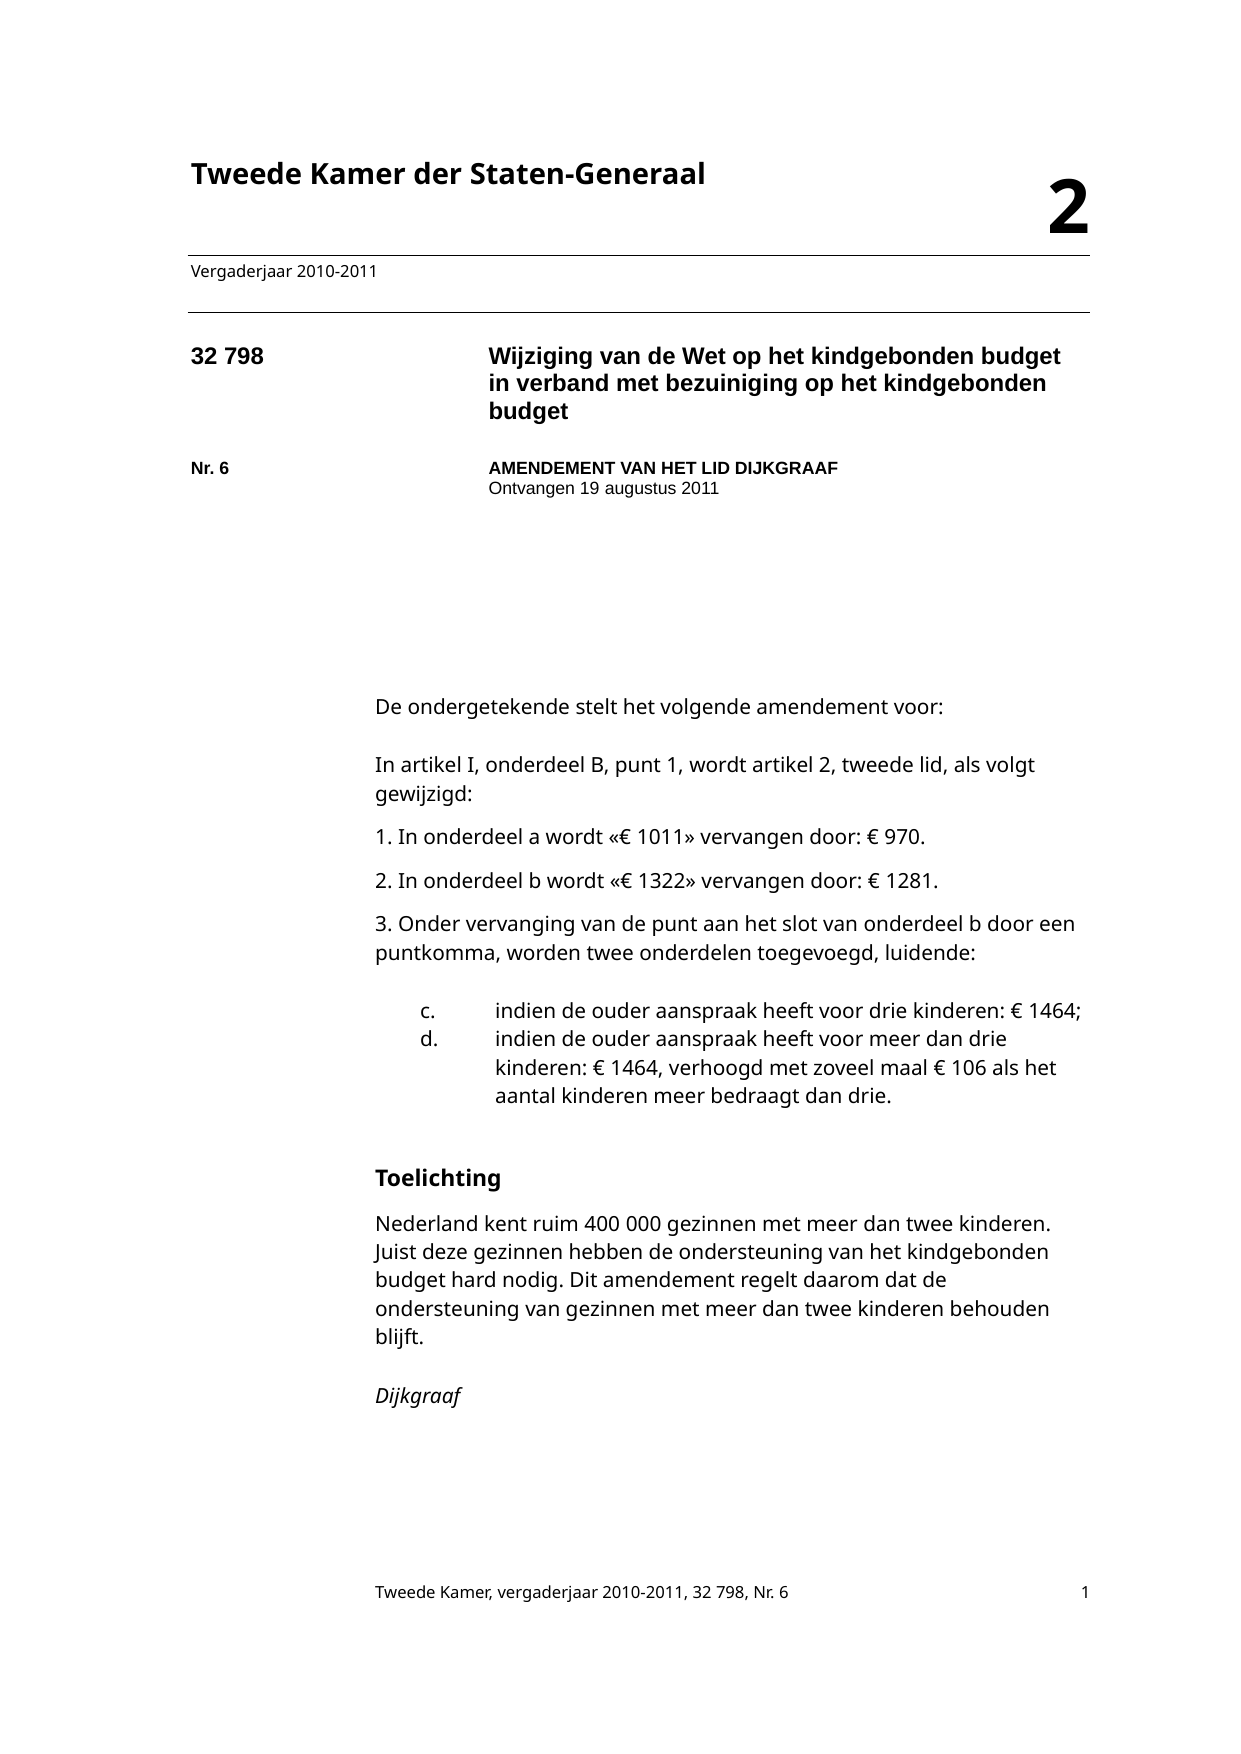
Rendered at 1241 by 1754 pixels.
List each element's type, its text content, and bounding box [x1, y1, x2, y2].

table_cell [485, 256, 1090, 312]
text Dijkgraaf [375, 1381, 1090, 1409]
text 2. In onderdeel b wordt «€ 1322» vervangen door: € 1281. [375, 866, 1090, 894]
table_cell AMENDEMENT VAN HET LID DIJKGRAAF Ontvangen 19 augustus 2011 [485, 455, 1090, 573]
table_cell [485, 313, 1090, 339]
list indien de ouder aanspraak heeft voor drie kinderen: € 1464; [420, 996, 1090, 1024]
table_cell 32 798 [188, 339, 485, 454]
subtitle Toelichting [375, 1162, 1090, 1194]
text Nederland kent ruim 400 000 gezinnen met meer dan twee kinderen. Juist deze gezinnen hebben de ondersteuning van het kindgebonden budget hard nodig. Dit amendement regelt daarom dat de ondersteuning van gezinnen met meer dan twee kinderen behouden blijft. [375, 1209, 1090, 1351]
table_cell Vergaderjaar 2010-2011 [188, 256, 485, 312]
list indien de ouder aanspraak heeft voor meer dan drie kinderen: € 1464, verhoogd met zoveel maal € 106 als het aantal kinderen meer bedraagt dan drie. [420, 1024, 1090, 1110]
text In artikel I, onderdeel B, punt 1, wordt artikel 2, tweede lid, als volgt gewijzigd: [375, 751, 1090, 807]
text 1. In onderdeel a wordt «€ 1011» vervangen door: € 970. [375, 822, 1090, 851]
text 3. Onder vervanging van de punt aan het slot van onderdeel b door een puntkomma, worden twee onderdelen toegevoegd, luidende: [375, 909, 1090, 966]
table_cell [188, 313, 485, 339]
table_cell Wijziging van de Wet op het kindgebonden budget in verband met bezuiniging op het kindgebonden budget [485, 339, 1090, 454]
text De ondergetekende stelt het volgende amendement voor: [375, 692, 1090, 721]
table_header 2 [910, 150, 1090, 255]
table_cell Nr. 6 [188, 455, 485, 573]
table_header Tweede Kamer der Staten-Generaal [188, 150, 909, 255]
